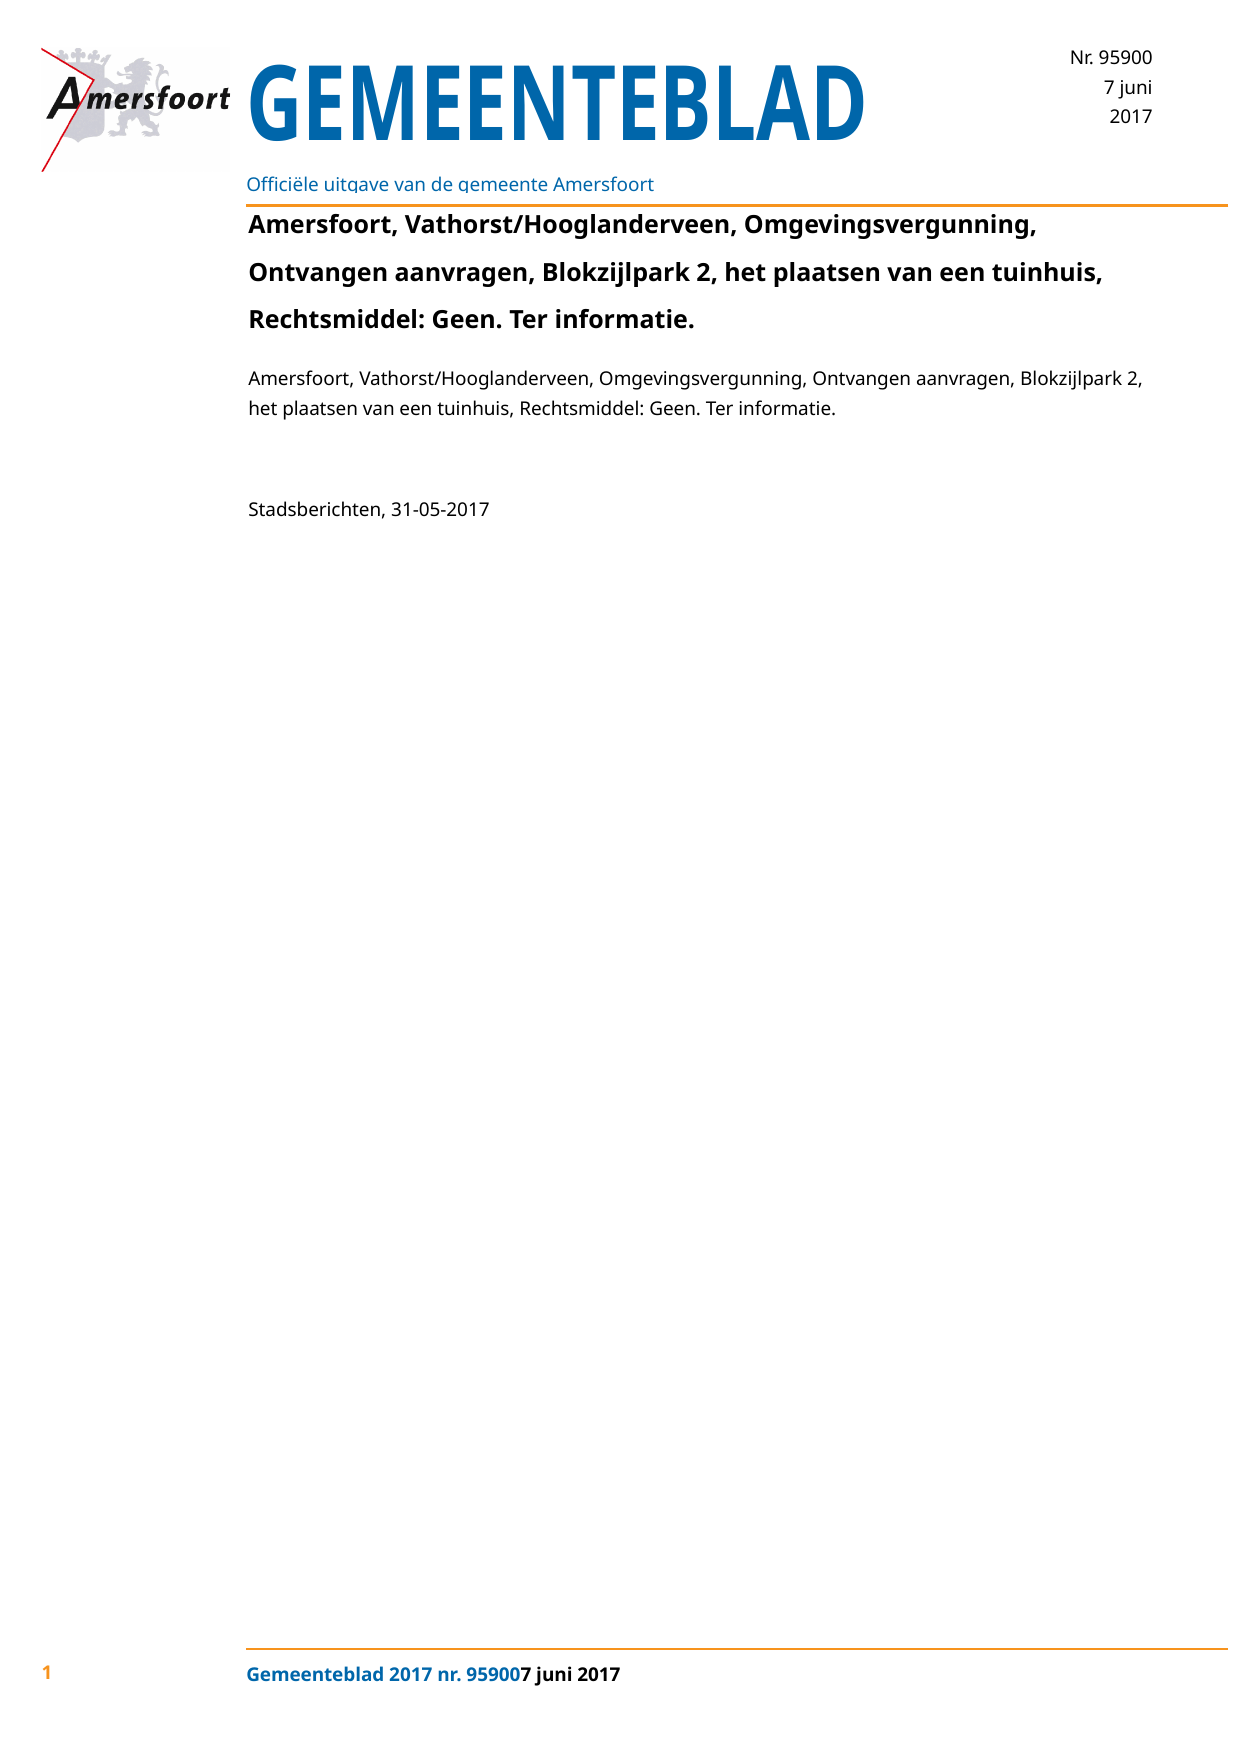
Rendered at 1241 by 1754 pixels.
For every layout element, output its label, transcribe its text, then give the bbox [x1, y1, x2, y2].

text Stadsberichten, 31-05-2017 [248, 496, 1152, 522]
picture [41, 47, 231, 172]
text Amersfoort, Vathorst/Hooglanderveen, Omgevingsvergunning, Ontvangen aanvragen, Blokzijlpark 2, het plaatsen van een tuinhuis, Rechtsmiddel: Geen. Ter informatie. [248, 207, 1152, 336]
text Amersfoort, Vathorst/Hooglanderveen, Omgevingsvergunning, Ontvangen aanvragen, Blokzijlpark 2, het plaatsen van een tuinhuis, Rechtsmiddel: Geen. Ter informatie. [248, 366, 1152, 421]
